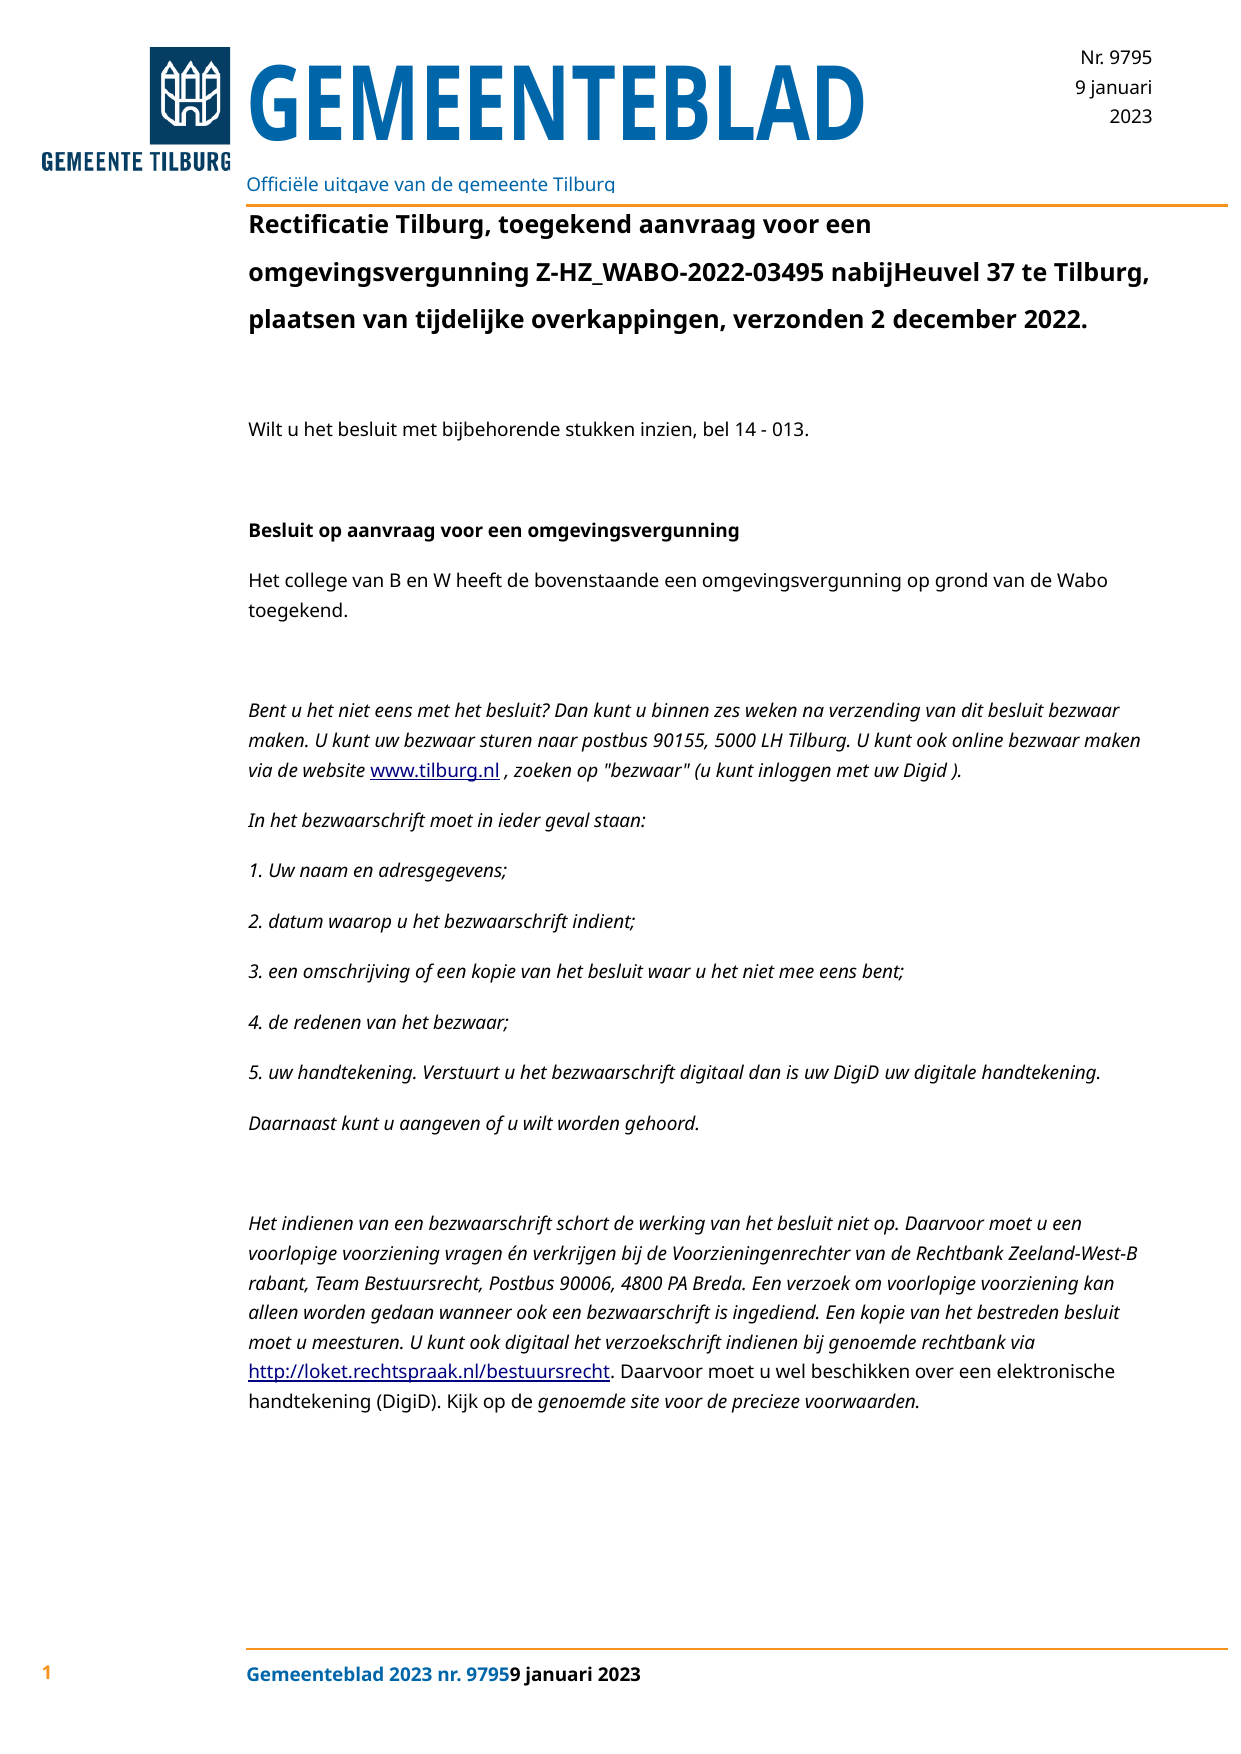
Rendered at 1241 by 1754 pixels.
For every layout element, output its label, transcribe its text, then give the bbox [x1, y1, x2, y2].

text Daarnaast kunt u aangeven of u wilt worden gehoord. [248, 1110, 1152, 1135]
text 4. de redenen van het bezwaar; [248, 1009, 1152, 1034]
text In het bezwaarschrift moet in ieder geval staan: [248, 807, 1152, 833]
text Besluit op aanvraag voor een omgevingsvergunning [248, 517, 1152, 542]
text Het college van B en W heeft de bovenstaande een omgevingsvergunning op grond van de Wabo toegekend. [248, 567, 1152, 622]
text Wilt u het besluit met bijbehorende stukken inzien, bel 14 - 013. [248, 416, 1152, 442]
text Het indienen van een bezwaarschrift schort de werking van het besluit niet op. Daarvoor moet u een voorlopige voorziening vragen én verkrijgen bij de Voorzieningenrechter van de Rechtbank Zeeland-West-B rabant, Team Bestuursrecht, Postbus 90006, 4800 PA Breda. Een verzoek om voorlopige voorziening kan alleen worden gedaan wanneer ook een bezwaarschrift is ingediend. Een kopie van het bestreden besluit moet u meesturen. U kunt ook digitaal het verzoekschrift indienen bij genoemde rechtbank via http://loket.rechtspraak.nl/bestuursrecht. Daarvoor moet u wel beschikken over een elektronische handtekening (DigiD). Kijk op de genoemde site voor de precieze voorwaarden. [248, 1211, 1152, 1414]
text Rectificatie Tilburg, toegekend aanvraag voor een omgevingsvergunning Z-HZ_WABO-2022-03495 nabijHeuvel 37 te Tilburg, plaatsen van tijdelijke overkappingen, verzonden 2 december 2022. [248, 207, 1152, 336]
text 5. uw handtekening. Verstuurt u het bezwaarschrift digitaal dan is uw DigiD uw digitale handtekening. [248, 1059, 1152, 1085]
text 1. Uw naam en adresgegevens; [248, 858, 1152, 883]
text 2. datum waarop u het bezwaarschrift indient; [248, 908, 1152, 934]
text Bent u het niet eens met het besluit? Dan kunt u binnen zes weken na verzending van dit besluit bezwaar maken. U kunt uw bezwaar sturen naar postbus 90155, 5000 LH Tilburg. U kunt ook online bezwaar maken via de website www.tilburg.nl , zoeken op "bezwaar" (u kunt inloggen met uw Digid ). [248, 698, 1152, 782]
text 3. een omschrijving of een kopie van het besluit waar u het niet mee eens bent; [248, 958, 1152, 984]
picture [41, 47, 231, 172]
